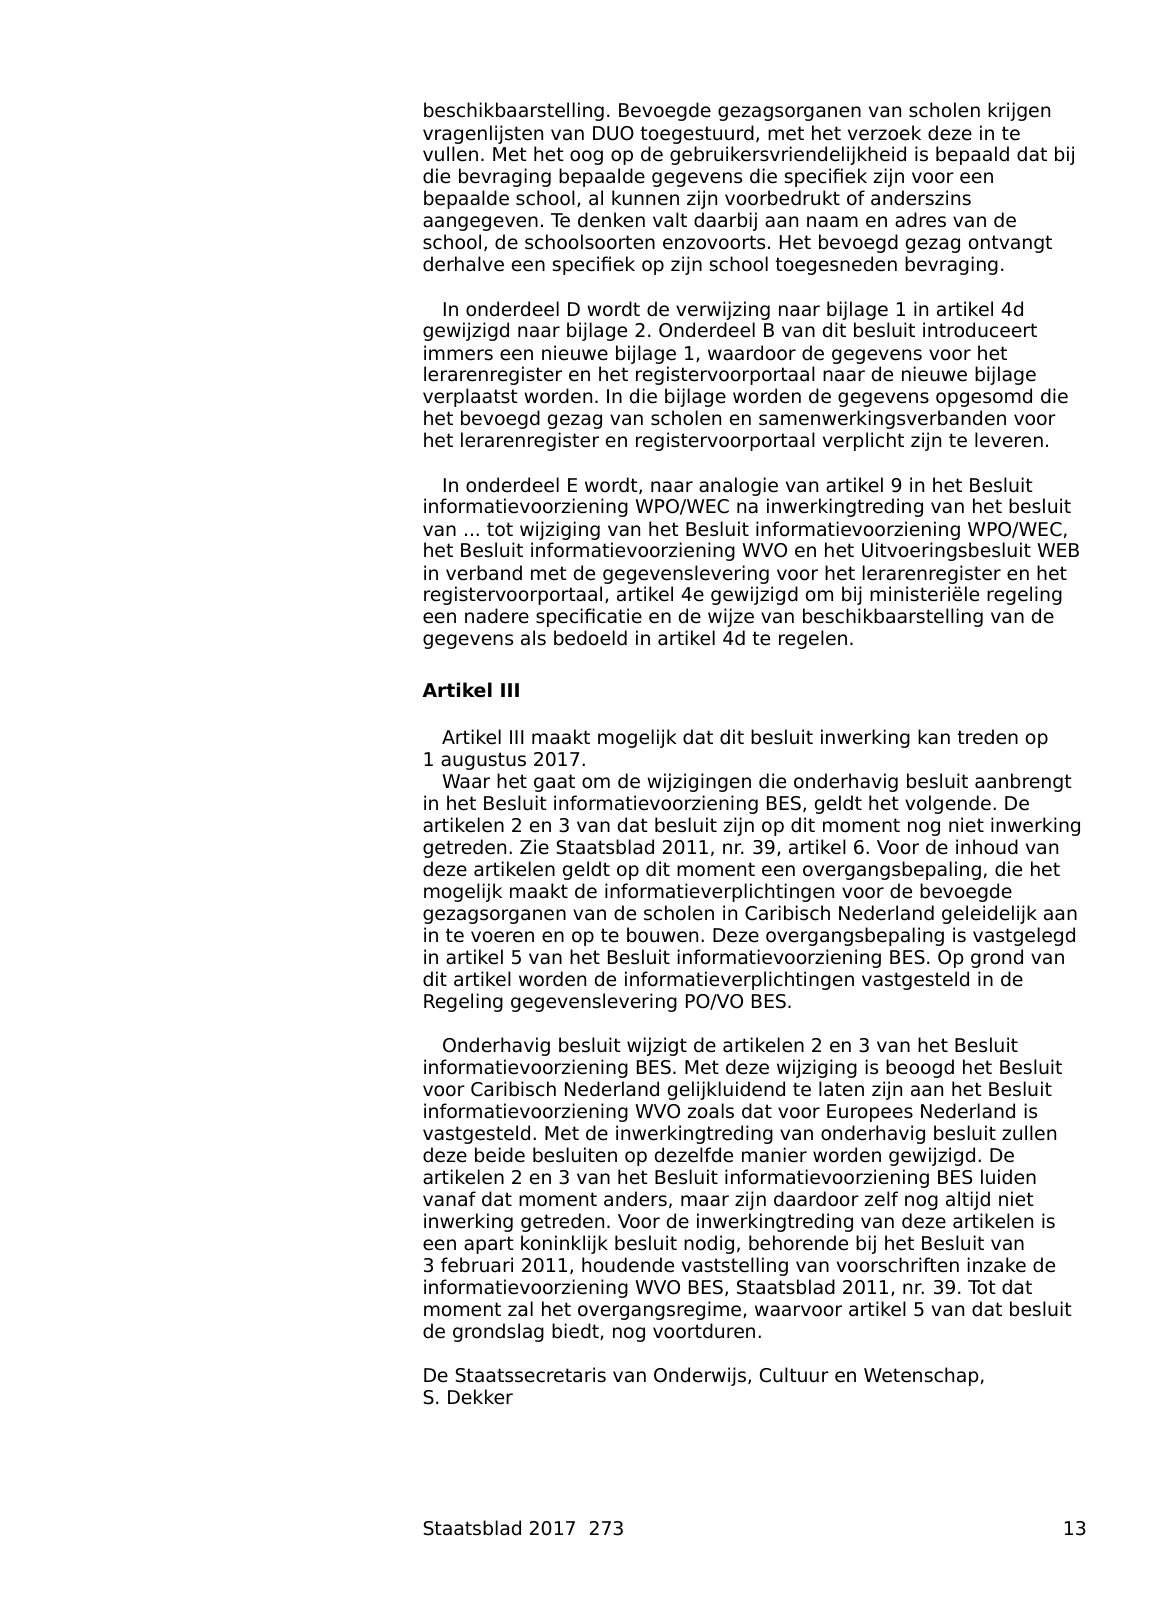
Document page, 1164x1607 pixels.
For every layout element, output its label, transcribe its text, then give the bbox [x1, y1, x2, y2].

text Artikel III maakt mogelijk dat dit besluit inwerking kan treden op 1 augustus 2017. [422, 727, 1087, 771]
text Onderhavig besluit wijzigt de artikelen 2 en 3 van het Besluit informatievoorziening BES. Met deze wijziging is beoogd het Besluit voor Caribisch Nederland gelijkluidend te laten zijn aan het Besluit informatievoorziening WVO zoals dat voor Europees Nederland is vastgesteld. Met de inwerkingtreding van onderhavig besluit zullen deze beide besluiten op dezelfde manier worden gewijzigd. De artikelen 2 en 3 van het Besluit informatievoorziening BES luiden vanaf dat moment anders, maar zijn daardoor zelf nog altijd niet inwerking getreden. Voor de inwerkingtreding van deze artikelen is een apart koninklijk besluit nodig, behorende bij het Besluit van 3 februari 2011, houdende vaststelling van voorschriften inzake de informatievoorziening WVO BES, Staatsblad 2011, nr. 39. Tot dat moment zal het overgangsregime, waarvoor artikel 5 van dat besluit de grondslag biedt, nog voortduren. [422, 1035, 1087, 1343]
text De Staatssecretaris van Onderwijs, Cultuur en Wetenschap, S. Dekker [422, 1365, 1087, 1409]
subtitle Artikel III [422, 680, 1087, 702]
text In onderdeel E wordt, naar analogie van artikel 9 in het Besluit informatievoorziening WPO/WEC na inwerkingtreding van het besluit van ... tot wijziging van het Besluit informatievoorziening WPO/WEC, het Besluit informatievoorziening WVO en het Uitvoeringsbesluit WEB in verband met de gegevenslevering voor het lerarenregister en het registervoorportaal, artikel 4e gewijzigd om bij ministeriële regeling een nadere specificatie en de wijze van beschikbaarstelling van de gegevens als bedoeld in artikel 4d te regelen. [422, 474, 1087, 650]
text beschikbaarstelling. Bevoegde gezagsorganen van scholen krijgen vragenlijsten van DUO toegestuurd, met het verzoek deze in te vullen. Met het oog op de gebruikersvriendelijkheid is bepaald dat bij die bevraging bepaalde gegevens die specifiek zijn voor een bepaalde school, al kunnen zijn voorbedrukt of anderszins aangegeven. Te denken valt daarbij aan naam en adres van de school, de schoolsoorten enzovoorts. Het bevoegd gezag ontvangt derhalve een specifiek op zijn school toegesneden bevraging. [422, 100, 1087, 276]
text Waar het gaat om de wijzigingen die onderhavig besluit aanbrengt in het Besluit informatievoorziening BES, geldt het volgende. De artikelen 2 en 3 van dat besluit zijn op dit moment nog niet inwerking getreden. Zie Staatsblad 2011, nr. 39, artikel 6. Voor de inhoud van deze artikelen geldt op dit moment een overgangsbepaling, die het mogelijk maakt de informatieverplichtingen voor de bevoegde gezagsorganen van de scholen in Caribisch Nederland geleidelijk aan in te voeren en op te bouwen. Deze overgangsbepaling is vastgelegd in artikel 5 van het Besluit informatievoorziening BES. Op grond van dit artikel worden de informatieverplichtingen vastgesteld in de Regeling gegevenslevering PO/VO BES. [422, 771, 1087, 1013]
text In onderdeel D wordt de verwijzing naar bijlage 1 in artikel 4d gewijzigd naar bijlage 2. Onderdeel B van dit besluit introduceert immers een nieuwe bijlage 1, waardoor de gegevens voor het lerarenregister en het registervoorportaal naar de nieuwe bijlage verplaatst worden. In die bijlage worden de gegevens opgesomd die het bevoegd gezag van scholen en samenwerkingsverbanden voor het lerarenregister en registervoorportaal verplicht zijn te leveren. [422, 298, 1087, 452]
